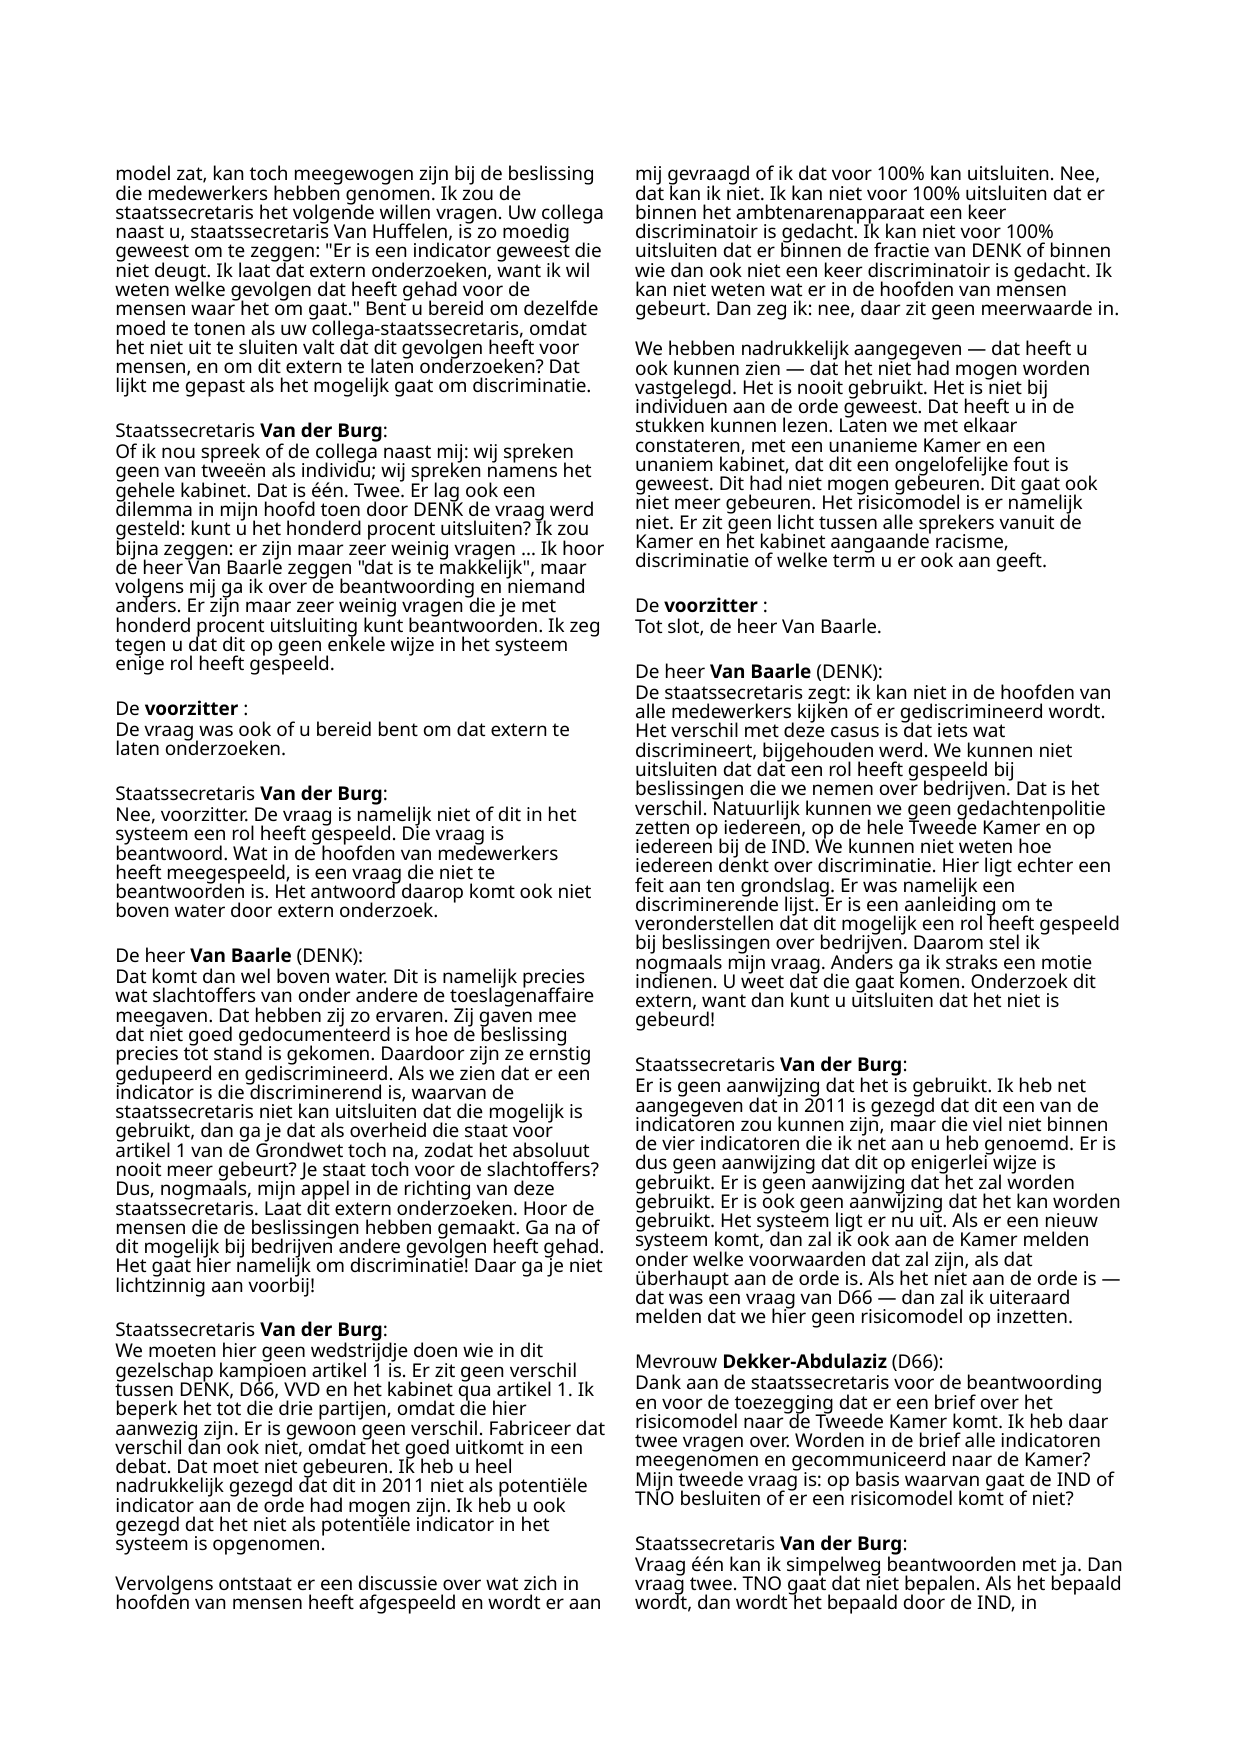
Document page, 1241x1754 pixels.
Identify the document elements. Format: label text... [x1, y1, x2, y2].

text model zat, kan toch meegewogen zijn bij de beslissing die medewerkers hebben genomen. Ik zou de staatssecretaris het volgende willen vragen. Uw collega naast u, staatssecretaris Van Huffelen, is zo moedig geweest om te zeggen: "Er is een indicator geweest die niet deugt. Ik laat dat extern onderzoeken, want ik wil weten welke gevolgen dat heeft gehad voor de mensen waar het om gaat." Bent u bereid om dezelfde moed te tonen als uw collega-staatssecretaris, omdat het niet uit te sluiten valt dat dit gevolgen heeft voor mensen, en om dit extern te laten onderzoeken? Dat lijkt me gepast als het mogelijk gaat om discriminatie. [115, 165, 605, 397]
text Dat komt dan wel boven water. Dit is namelijk precies wat slachtoffers van onder andere de toeslagenaffaire meegaven. Dat hebben zij zo ervaren. Zij gaven mee dat niet goed gedocumenteerd is hoe de beslissing precies tot stand is gekomen. Daardoor zijn ze ernstig gedupeerd en gediscrimineerd. Als we zien dat er een indicator is die discriminerend is, waarvan de staatssecretaris niet kan uitsluiten dat die mogelijk is gebruikt, dan ga je dat als overheid die staat voor artikel 1 van de Grondwet toch na, zodat het absoluut nooit meer gebeurt? Je staat toch voor de slachtoffers? Dus, nogmaals, mijn appel in de richting van deze staatssecretaris. Laat dit extern onderzoeken. Hoor de mensen die de beslissingen hebben gemaakt. Ga na of dit mogelijk bij bedrijven andere gevolgen heeft gehad. Het gaat hier namelijk om discriminatie! Daar ga je niet lichtzinnig aan voorbij! [115, 968, 605, 1296]
text De vraag was ook of u bereid bent om dat extern te laten onderzoeken. [115, 721, 605, 759]
text Staatssecretaris Van der Burg: [115, 780, 605, 806]
text mij gevraagd of ik dat voor 100% kan uitsluiten. Nee, dat kan ik niet. Ik kan niet voor 100% uitsluiten dat er binnen het ambtenarenapparaat een keer discriminatoir is gedacht. Ik kan niet voor 100% uitsluiten dat er binnen de fractie van DENK of binnen wie dan ook niet een keer discriminatoir is gedacht. Ik kan niet weten wat er in de hoofden van mensen gebeurt. Dan zeg ik: nee, daar zit geen meerwaarde in. [635, 165, 1125, 319]
text De heer Van Baarle (DENK): [115, 942, 605, 968]
text De heer Van Baarle (DENK): [635, 658, 1125, 684]
text Staatssecretaris Van der Burg: [635, 1530, 1125, 1556]
text Tot slot, de heer Van Baarle. [635, 618, 1125, 637]
text Staatssecretaris Van der Burg: [115, 1317, 605, 1342]
text Of ik nou spreek of de collega naast mij: wij spreken geen van tweeën als individu; wij spreken namens het gehele kabinet. Dat is één. Twee. Er lag ook een dilemma in mijn hoofd toen door DENK de vraag werd gesteld: kunt u het honderd procent uitsluiten? Ik zou bijna zeggen: er zijn maar zeer weinig vragen … Ik hoor de heer Van Baarle zeggen "dat is te makkelijk", maar volgens mij ga ik over de beantwoording en niemand anders. Er zijn maar zeer weinig vragen die je met honderd procent uitsluiting kunt beantwoorden. Ik zeg tegen u dat dit op geen enkele wijze in het systeem enige rol heeft gespeeld. [115, 443, 605, 674]
text Vervolgens ontstaat er een discussie over wat zich in hoofden van mensen heeft afgespeeld en wordt er aan [115, 1575, 605, 1614]
text Er is geen aanwijzing dat het is gebruikt. Ik heb net aangegeven dat in 2011 is gezegd dat dit een van de indicatoren zou kunnen zijn, maar die viel niet binnen de vier indicatoren die ik net aan u heb genoemd. Er is dus geen aanwijzing dat dit op enigerlei wijze is gebruikt. Er is geen aanwijzing dat het zal worden gebruikt. Er is ook geen aanwijzing dat het kan worden gebruikt. Het systeem ligt er nu uit. Als er een nieuw systeem komt, dan zal ik ook aan de Kamer melden onder welke voorwaarden dat zal zijn, als dat überhaupt aan de orde is. Als het niet aan de orde is — dat was een vraag van D66 — dan zal ik uiteraard melden dat we hier geen risicomodel op inzetten. [635, 1077, 1125, 1328]
text Mevrouw Dekker-Abdulaziz (D66): [635, 1349, 1125, 1374]
text De staatssecretaris zegt: ik kan niet in de hoofden van alle medewerkers kijken of er gediscrimineerd wordt. Het verschil met deze casus is dat iets wat discrimineert, bijgehouden werd. We kunnen niet uitsluiten dat dat een rol heeft gespeeld bij beslissingen die we nemen over bedrijven. Dat is het verschil. Natuurlijk kunnen we geen gedachtenpolitie zetten op iedereen, op de hele Tweede Kamer en op iedereen bij de IND. We kunnen niet weten hoe iedereen denkt over discriminatie. Hier ligt echter een feit aan ten grondslag. Er was namelijk een discriminerende lijst. Er is een aanleiding om te veronderstellen dat dit mogelijk een rol heeft gespeeld bij beslissingen over bedrijven. Daarom stel ik nogmaals mijn vraag. Anders ga ik straks een motie indienen. U weet dat die gaat komen. Onderzoek dit extern, want dan kunt u uitsluiten dat het niet is gebeurd! [635, 684, 1125, 1031]
text De voorzitter : [115, 695, 605, 721]
text Vraag één kan ik simpelweg beantwoorden met ja. Dan vraag twee. TNO gaat dat niet bepalen. Als het bepaald wordt, dan wordt het bepaald door de IND, in [635, 1556, 1125, 1614]
text De voorzitter : [635, 592, 1125, 618]
text Nee, voorzitter. De vraag is namelijk niet of dit in het systeem een rol heeft gespeeld. Die vraag is beantwoord. Wat in de hoofden van medewerkers heeft meegespeeld, is een vraag die niet te beantwoorden is. Het antwoord daarop komt ook niet boven water door extern onderzoek. [115, 806, 605, 922]
text We hebben nadrukkelijk aangegeven — dat heeft u ook kunnen zien — dat het niet had mogen worden vastgelegd. Het is nooit gebruikt. Het is niet bij individuen aan de orde geweest. Dat heeft u in de stukken kunnen lezen. Laten we met elkaar constateren, met een unanieme Kamer en een unaniem kabinet, dat dit een ongelofelijke fout is geweest. Dit had niet mogen gebeuren. Dit gaat ook niet meer gebeuren. Het risicomodel is er namelijk niet. Er zit geen licht tussen alle sprekers vanuit de Kamer en het kabinet aangaande racisme, discriminatie of welke term u er ook aan geeft. [635, 340, 1125, 571]
text Staatssecretaris Van der Burg: [115, 417, 605, 443]
text Dank aan de staatssecretaris voor de beantwoording en voor de toezegging dat er een brief over het risicomodel naar de Tweede Kamer komt. Ik heb daar twee vragen over. Worden in de brief alle indicatoren meegenomen en gecommuniceerd naar de Kamer? Mijn tweede vraag is: op basis waarvan gaat de IND of TNO besluiten of er een risicomodel komt of niet? [635, 1374, 1125, 1509]
text Staatssecretaris Van der Burg: [635, 1052, 1125, 1077]
text We moeten hier geen wedstrijdje doen wie in dit gezelschap kampioen artikel 1 is. Er zit geen verschil tussen DENK, D66, VVD en het kabinet qua artikel 1. Ik beperk het tot die drie partijen, omdat die hier aanwezig zijn. Er is gewoon geen verschil. Fabriceer dat verschil dan ook niet, omdat het goed uitkomt in een debat. Dat moet niet gebeuren. Ik heb u heel nadrukkelijk gezegd dat dit in 2011 niet als potentiële indicator aan de orde had mogen zijn. Ik heb u ook gezegd dat het niet als potentiële indicator in het systeem is opgenomen. [115, 1342, 605, 1554]
